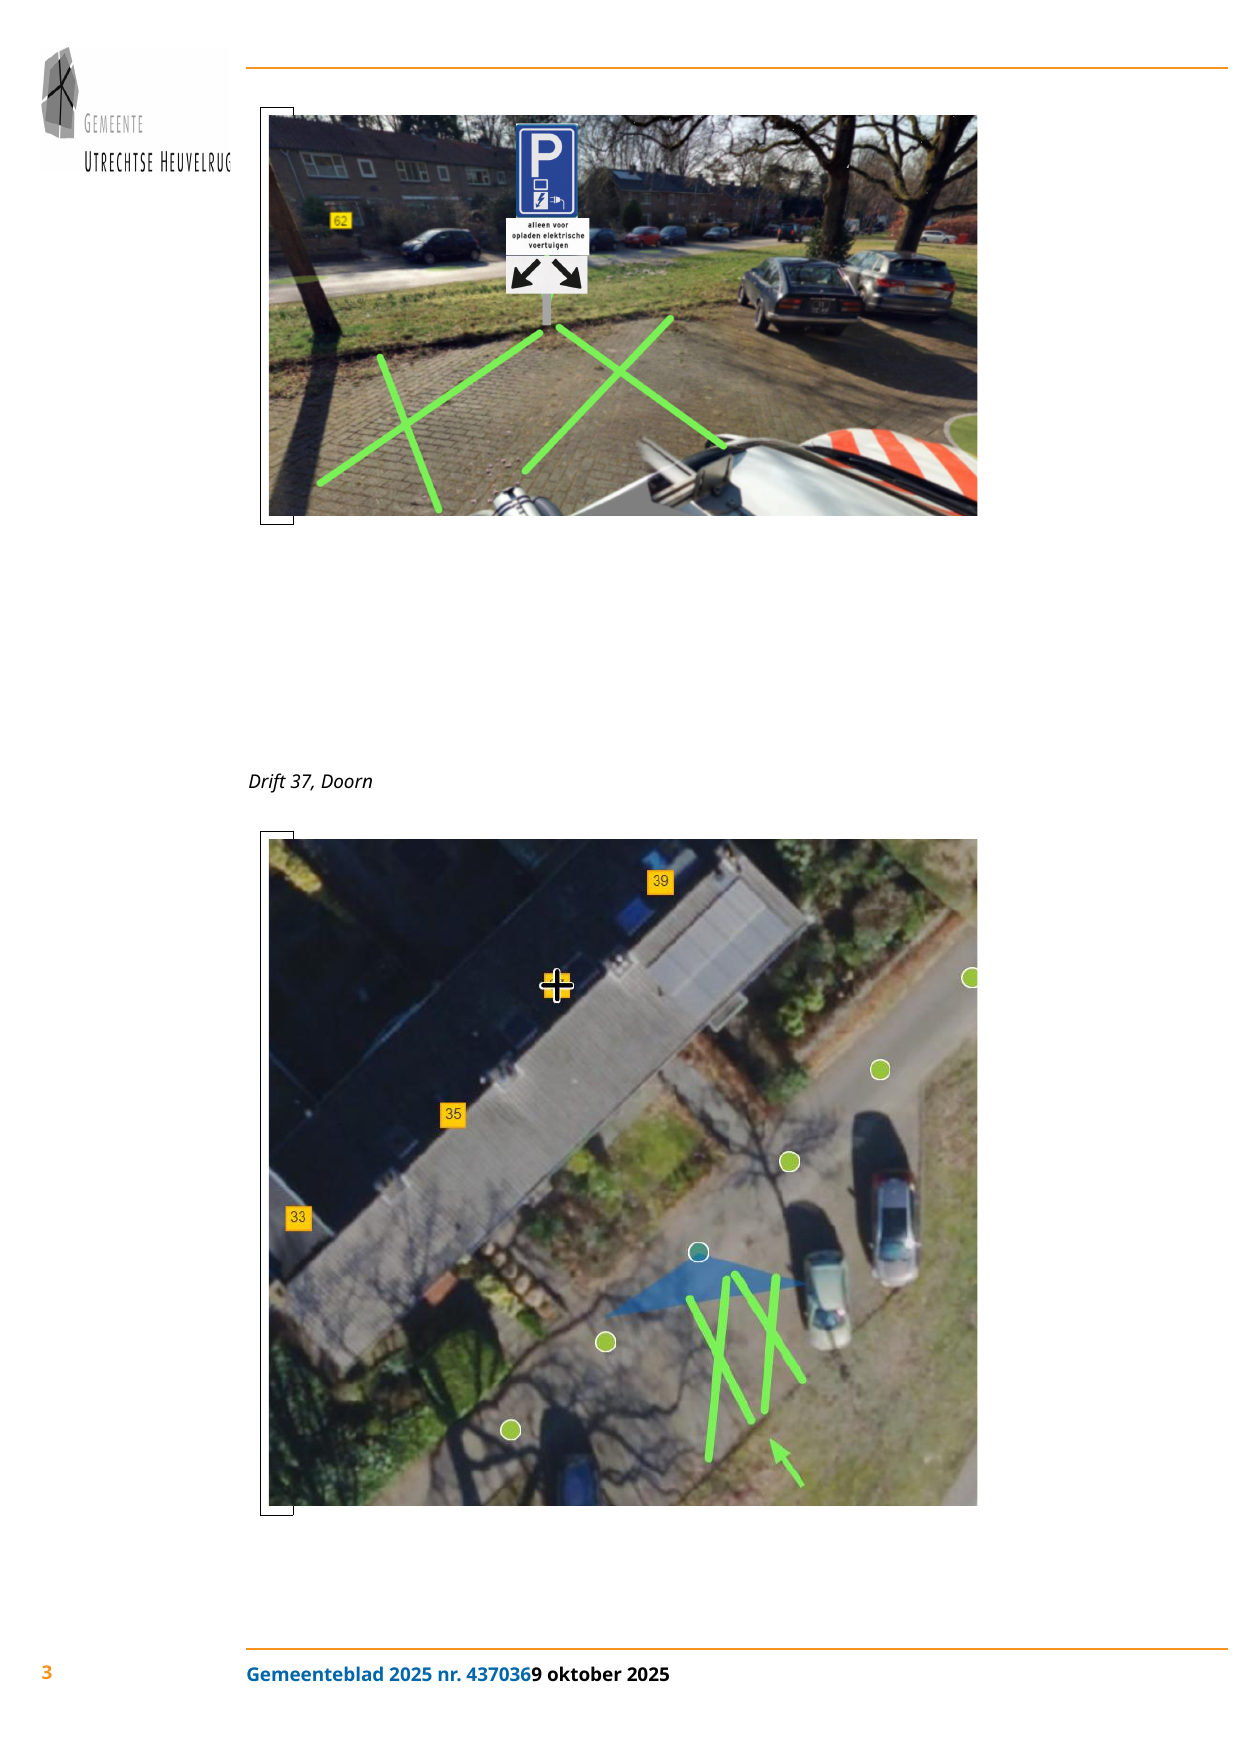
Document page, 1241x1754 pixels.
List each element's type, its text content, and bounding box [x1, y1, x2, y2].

picture [268, 839, 978, 1506]
picture [41, 47, 231, 172]
picture [268, 115, 978, 516]
text Drift 37, Doorn [248, 768, 1152, 794]
